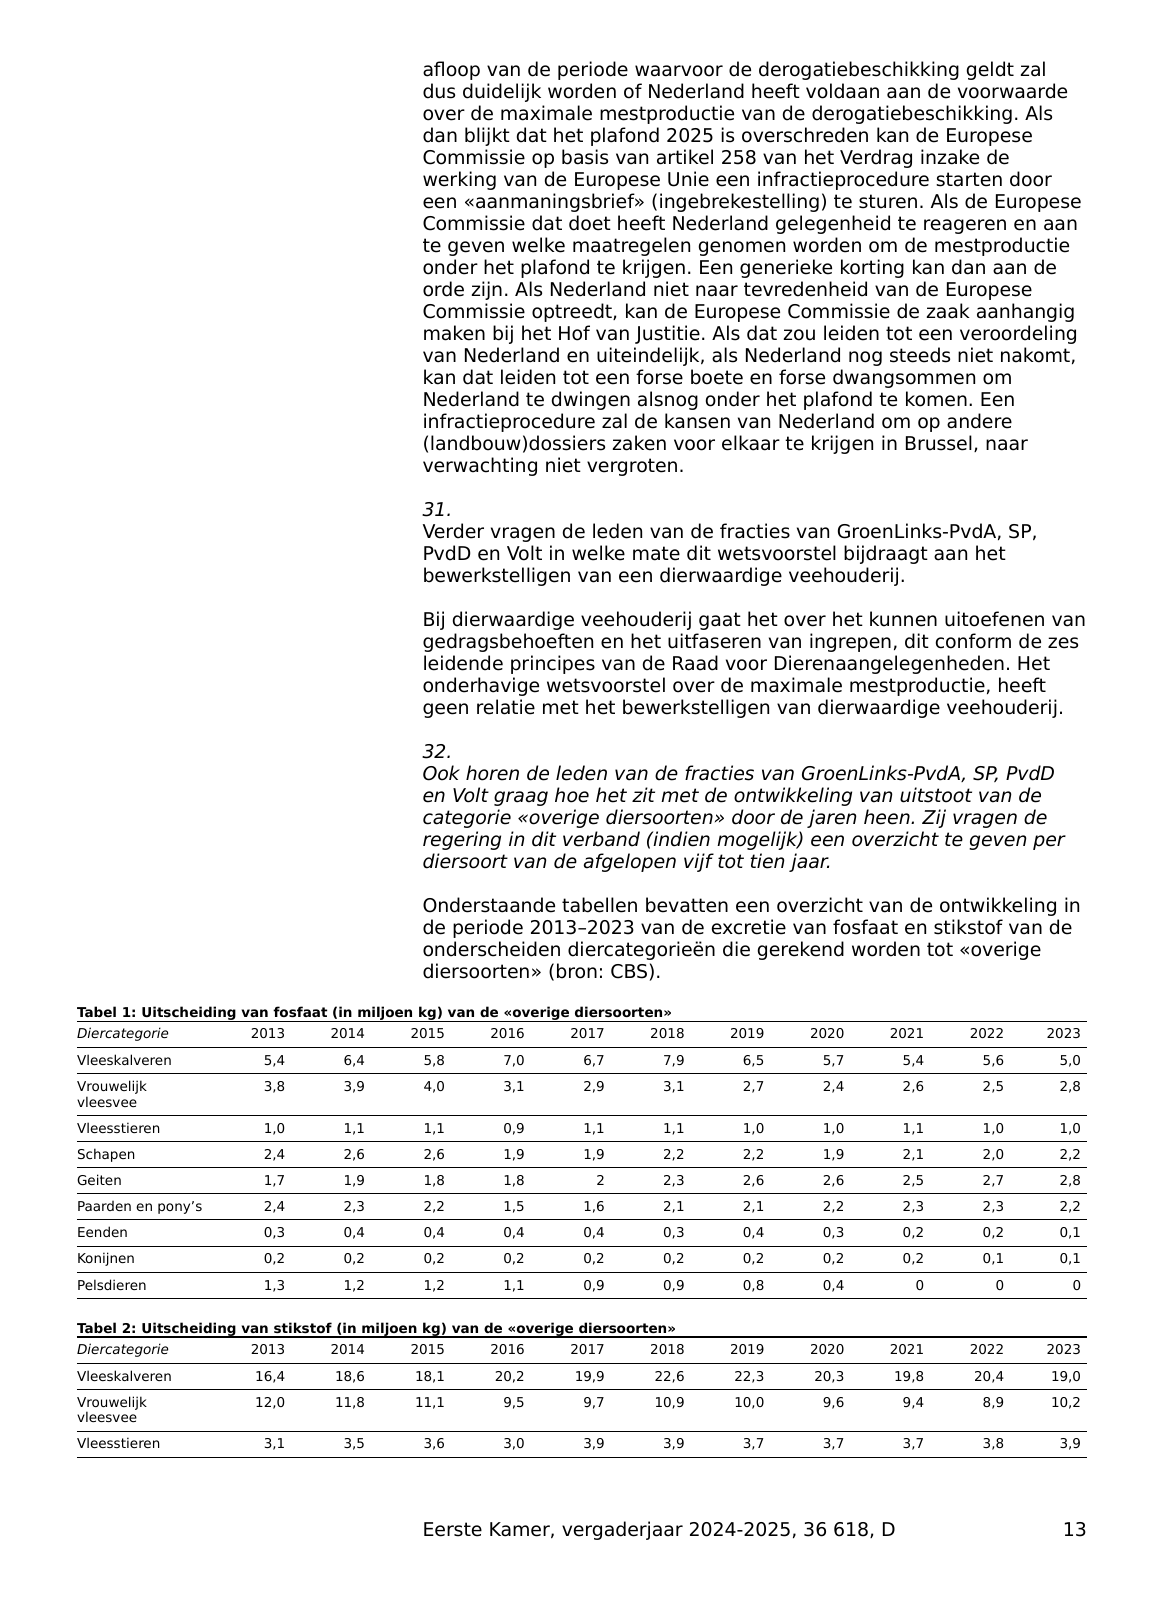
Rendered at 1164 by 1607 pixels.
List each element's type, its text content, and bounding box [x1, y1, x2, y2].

table_cell Vrouwelijk vleesvee [77, 1074, 211, 1115]
table_cell 2023 [1010, 1022, 1087, 1047]
table_cell 1,1 [291, 1116, 371, 1141]
table_cell 2,0 [930, 1142, 1010, 1167]
table_cell 0,2 [690, 1247, 770, 1272]
table_cell 2,8 [1010, 1074, 1087, 1115]
table_cell 5,0 [1010, 1048, 1087, 1073]
table_cell 3,7 [690, 1432, 770, 1457]
table_cell 2014 [291, 1338, 371, 1363]
text 31. [422, 499, 1087, 521]
text Onderstaande tabellen bevatten een overzicht van de ontwikkeling in de periode 2013–2023 van de excretie van fosfaat en stikstof van de onderscheiden diercategorieën die gerekend worden tot «overige diersoorten» (bron: CBS). [422, 895, 1087, 983]
table_cell 2,5 [850, 1168, 930, 1193]
table_cell Vleeskalveren [77, 1048, 211, 1073]
text Verder vragen de leden van de fracties van GroenLinks-PvdA, SP, PvdD en Volt in welke mate dit wetsvoorstel bijdraagt aan het bewerkstelligen van een dierwaardige veehouderij. [422, 521, 1087, 587]
table_cell 6,4 [291, 1048, 371, 1073]
table_cell 0,9 [610, 1273, 690, 1298]
table_cell 2,5 [930, 1074, 1010, 1115]
table_cell 10,9 [610, 1390, 690, 1431]
table_cell 0,2 [770, 1247, 850, 1272]
table_cell 3,1 [451, 1074, 531, 1115]
table_cell 2014 [291, 1022, 371, 1047]
table_cell 0 [930, 1273, 1010, 1298]
text 32. [422, 741, 1087, 763]
table_cell 0,3 [610, 1220, 690, 1246]
table_cell 2,1 [690, 1194, 770, 1219]
table_cell 1,8 [451, 1168, 531, 1193]
table_cell 0,3 [770, 1220, 850, 1246]
table_cell 2,3 [930, 1194, 1010, 1219]
table_cell 2017 [531, 1022, 610, 1047]
table_cell 0,1 [1010, 1220, 1087, 1246]
table_cell Pelsdieren [77, 1273, 211, 1298]
table_cell 2022 [930, 1022, 1010, 1047]
table_cell 0,2 [850, 1220, 930, 1246]
text afloop van de periode waarvoor de derogatiebeschikking geldt zal dus duidelijk worden of Nederland heeft voldaan aan de voorwaarde over de maximale mestproductie van de derogatiebeschikking. Als dan blijkt dat het plafond 2025 is overschreden kan de Europese Commissie op basis van artikel 258 van het Verdrag inzake de werking van de Europese Unie een infractieprocedure starten door een «aanmaningsbrief» (ingebrekestelling) te sturen. Als de Europese Commissie dat doet heeft Nederland gelegenheid te reageren en aan te geven welke maatregelen genomen worden om de mestproductie onder het plafond te krijgen. Een generieke korting kan dan aan de orde zijn. Als Nederland niet naar tevredenheid van de Europese Commissie optreedt, kan de Europese Commissie de zaak aanhangig maken bij het Hof van Justitie. Als dat zou leiden tot een veroordeling van Nederland en uiteindelijk, als Nederland nog steeds niet nakomt, kan dat leiden tot een forse boete en forse dwangsommen om Nederland te dwingen alsnog onder het plafond te komen. Een infractieprocedure zal de kansen van Nederland om op andere (landbouw)dossiers zaken voor elkaar te krijgen in Brussel, naar verwachting niet vergroten. [422, 59, 1087, 477]
table_cell 5,8 [371, 1048, 451, 1073]
table_cell 2021 [850, 1022, 930, 1047]
table_cell 1,0 [930, 1116, 1010, 1141]
table_cell 3,9 [610, 1432, 690, 1457]
table_cell 2,1 [610, 1194, 690, 1219]
table_cell 0,2 [291, 1247, 371, 1272]
table_cell 2,8 [1010, 1168, 1087, 1193]
table_cell 3,7 [850, 1432, 930, 1457]
table_cell 8,9 [930, 1390, 1010, 1431]
table_cell Diercategorie [77, 1338, 211, 1363]
table_cell 19,0 [1010, 1364, 1087, 1389]
table_cell 2,6 [291, 1142, 371, 1167]
table_cell 2,4 [770, 1074, 850, 1115]
table_cell 5,4 [211, 1048, 291, 1073]
table_cell 10,0 [690, 1390, 770, 1431]
table_cell 2,7 [930, 1168, 1010, 1193]
table_cell 3,8 [930, 1432, 1010, 1457]
table_cell 20,3 [770, 1364, 850, 1389]
table_cell 0,3 [211, 1220, 291, 1246]
table_cell 10,2 [1010, 1390, 1087, 1431]
table_cell 1,9 [451, 1142, 531, 1167]
table_cell Eenden [77, 1220, 211, 1246]
table_cell 2,6 [850, 1074, 930, 1115]
table_cell 1,1 [610, 1116, 690, 1141]
table_cell 5,4 [850, 1048, 930, 1073]
table_cell 9,6 [770, 1390, 850, 1431]
table_cell 2020 [770, 1022, 850, 1047]
table_cell 1,1 [850, 1116, 930, 1141]
table_cell 11,8 [291, 1390, 371, 1431]
table_cell Vleesstieren [77, 1432, 211, 1457]
table_cell 2021 [850, 1338, 930, 1363]
table_cell 0,9 [531, 1273, 610, 1298]
table_cell 2,2 [1010, 1194, 1087, 1219]
table_cell 0,2 [451, 1247, 531, 1272]
table_cell 1,0 [211, 1116, 291, 1141]
table_cell 1,1 [451, 1273, 531, 1298]
table_cell 0,8 [690, 1273, 770, 1298]
table_cell 2013 [211, 1338, 291, 1363]
table_cell Schapen [77, 1142, 211, 1167]
table_cell 22,6 [610, 1364, 690, 1389]
table_cell 0 [1010, 1273, 1087, 1298]
table_cell 2 [531, 1168, 610, 1193]
table_cell 2023 [1010, 1338, 1087, 1363]
table_cell 1,2 [291, 1273, 371, 1298]
table_cell 0,2 [850, 1247, 930, 1272]
table_cell 7,9 [610, 1048, 690, 1073]
table_cell 2015 [371, 1022, 451, 1047]
table_cell 0,2 [930, 1220, 1010, 1246]
table_cell 22,3 [690, 1364, 770, 1389]
table_cell 2017 [531, 1338, 610, 1363]
table_cell 1,8 [371, 1168, 451, 1193]
table_cell 9,5 [451, 1390, 531, 1431]
table_cell 20,4 [930, 1364, 1010, 1389]
table_cell 0,2 [531, 1247, 610, 1272]
table_cell 1,9 [291, 1168, 371, 1193]
table_cell 1,2 [371, 1273, 451, 1298]
table_cell 0,9 [451, 1116, 531, 1141]
table_cell Vleesstieren [77, 1116, 211, 1141]
table_cell 0,2 [610, 1247, 690, 1272]
table_cell 2019 [690, 1338, 770, 1363]
table_cell 3,1 [610, 1074, 690, 1115]
table_cell 2018 [610, 1338, 690, 1363]
table_cell 2016 [451, 1022, 531, 1047]
table_cell 2020 [770, 1338, 850, 1363]
table_cell 18,1 [371, 1364, 451, 1389]
table_cell 1,6 [531, 1194, 610, 1219]
table_cell 0,4 [291, 1220, 371, 1246]
table_cell 0,4 [531, 1220, 610, 1246]
table_cell 2,2 [690, 1142, 770, 1167]
table_cell 0,4 [690, 1220, 770, 1246]
table_cell 2016 [451, 1338, 531, 1363]
table_cell 2,1 [850, 1142, 930, 1167]
table_cell 0,1 [1010, 1247, 1087, 1272]
table_cell 1,7 [211, 1168, 291, 1193]
table_cell 2,4 [211, 1142, 291, 1167]
table_cell 19,9 [531, 1364, 610, 1389]
table_cell 3,9 [1010, 1432, 1087, 1457]
table_cell 0,4 [770, 1273, 850, 1298]
table_cell 1,1 [531, 1116, 610, 1141]
table_cell 5,7 [770, 1048, 850, 1073]
table_cell 5,6 [930, 1048, 1010, 1073]
table_cell 19,8 [850, 1364, 930, 1389]
table_cell 2019 [690, 1022, 770, 1047]
table_cell 20,2 [451, 1364, 531, 1389]
table_cell 2,2 [610, 1142, 690, 1167]
table_cell 2,6 [690, 1168, 770, 1193]
table_cell 18,6 [291, 1364, 371, 1389]
table_cell 0,1 [930, 1247, 1010, 1272]
table_cell 0,2 [211, 1247, 291, 1272]
table_cell 2022 [930, 1338, 1010, 1363]
table_cell 9,4 [850, 1390, 930, 1431]
table_cell 0 [850, 1273, 930, 1298]
table_cell 2013 [211, 1022, 291, 1047]
table_cell 1,9 [770, 1142, 850, 1167]
table_cell 0,4 [371, 1220, 451, 1246]
table_cell 2,9 [531, 1074, 610, 1115]
table_cell 2,2 [770, 1194, 850, 1219]
table_cell Geiten [77, 1168, 211, 1193]
table_cell 3,9 [531, 1432, 610, 1457]
table_cell 4,0 [371, 1074, 451, 1115]
table_cell 1,9 [531, 1142, 610, 1167]
table_cell 2,2 [1010, 1142, 1087, 1167]
table_cell 1,1 [371, 1116, 451, 1141]
table_cell Konijnen [77, 1247, 211, 1272]
table_cell 2,6 [770, 1168, 850, 1193]
table_cell 1,3 [211, 1273, 291, 1298]
table_cell 3,0 [451, 1432, 531, 1457]
table_cell 1,0 [690, 1116, 770, 1141]
table_cell 0,2 [371, 1247, 451, 1272]
table_cell 2,6 [371, 1142, 451, 1167]
table_cell 6,5 [690, 1048, 770, 1073]
table_cell 3,6 [371, 1432, 451, 1457]
table_cell 1,0 [1010, 1116, 1087, 1141]
table_cell Paarden en pony’s [77, 1194, 211, 1219]
table_cell 2,7 [690, 1074, 770, 1115]
table_cell 3,5 [291, 1432, 371, 1457]
table_cell 11,1 [371, 1390, 451, 1431]
table_cell Vrouwelijk vleesvee [77, 1390, 211, 1431]
text Ook horen de leden van de fracties van GroenLinks-PvdA, SP, PvdD en Volt graag hoe het zit met de ontwikkeling van uitstoot van de categorie «overige diersoorten» door de jaren heen. Zij vragen de regering in dit verband (indien mogelijk) een overzicht te geven per diersoort van de afgelopen vijf tot tien jaar. [422, 763, 1087, 873]
table_cell 16,4 [211, 1364, 291, 1389]
table_cell 9,7 [531, 1390, 610, 1431]
table_cell 3,1 [211, 1432, 291, 1457]
table_cell Diercategorie [77, 1022, 211, 1047]
table_cell 2,2 [371, 1194, 451, 1219]
table_cell 3,9 [291, 1074, 371, 1115]
table_cell 2,3 [850, 1194, 930, 1219]
table_cell 1,0 [770, 1116, 850, 1141]
table_cell 12,0 [211, 1390, 291, 1431]
table_header Tabel 1: Uitscheiding van fosfaat (in miljoen kg) van de «overige diersoorten» [77, 1005, 1087, 1021]
table_cell 3,8 [211, 1074, 291, 1115]
table_cell 2015 [371, 1338, 451, 1363]
table_cell 2018 [610, 1022, 690, 1047]
table_cell 0,4 [451, 1220, 531, 1246]
table_cell 2,3 [610, 1168, 690, 1193]
table_cell 1,5 [451, 1194, 531, 1219]
text Bij dierwaardige veehouderij gaat het over het kunnen uitoefenen van gedragsbehoeften en het uitfaseren van ingrepen, dit conform de zes leidende principes van de Raad voor Dierenaangelegenheden. Het onderhavige wetsvoorstel over de maximale mestproductie, heeft geen relatie met het bewerkstelligen van dierwaardige veehouderij. [422, 609, 1087, 719]
table_cell 2,4 [211, 1194, 291, 1219]
table_cell 2,3 [291, 1194, 371, 1219]
table_cell 3,7 [770, 1432, 850, 1457]
table_header Tabel 2: Uitscheiding van stikstof (in miljoen kg) van de «overige diersoorten» [77, 1321, 1087, 1336]
table_cell 6,7 [531, 1048, 610, 1073]
table_cell 7,0 [451, 1048, 531, 1073]
table_cell Vleeskalveren [77, 1364, 211, 1389]
